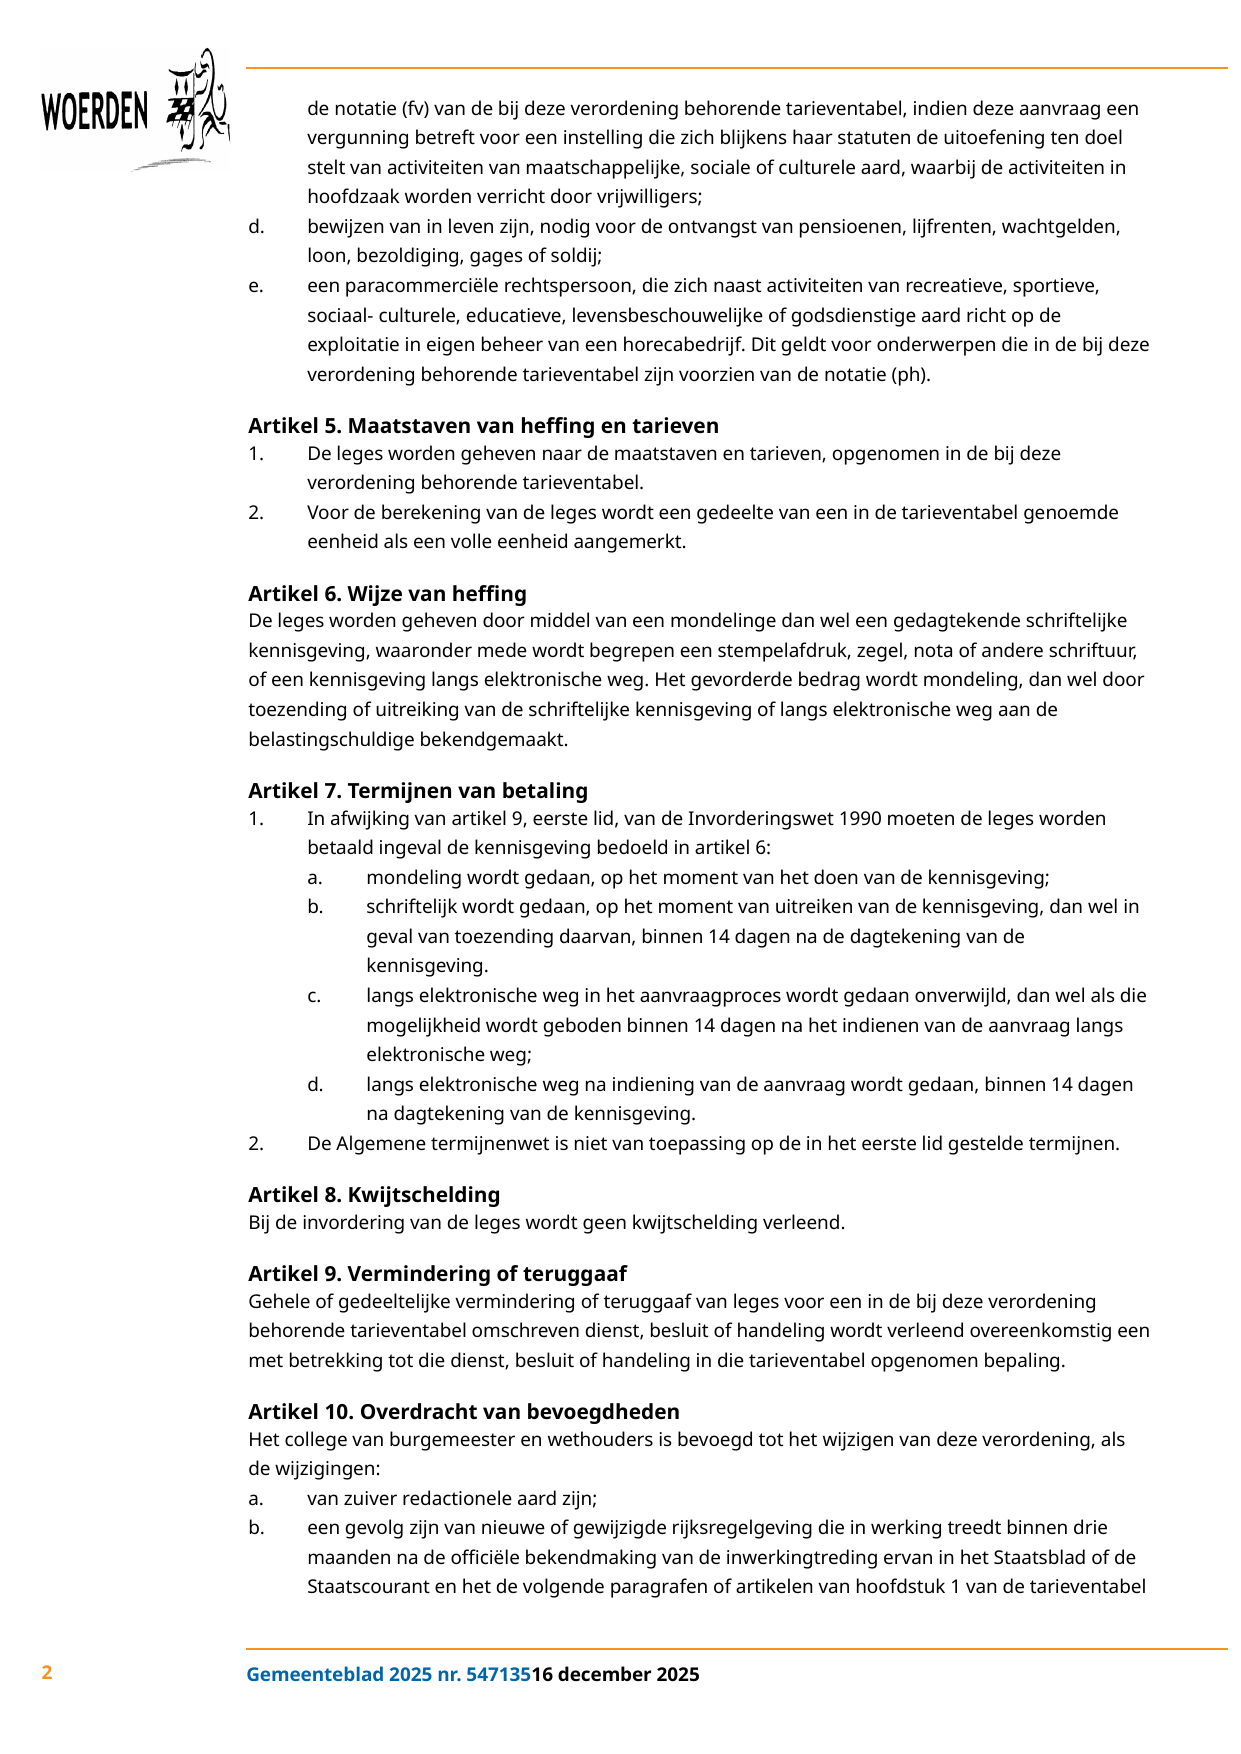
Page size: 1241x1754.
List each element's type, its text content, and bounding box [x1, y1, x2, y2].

text Artikel 9. Vermindering of teruggaaf [248, 1259, 1152, 1288]
text De leges worden geheven door middel van een mondelinge dan wel een gedagtekende schriftelijke kennisgeving, waaronder mede wordt begrepen een stempelafdruk, zegel, nota of andere schriftuur, of een kennisgeving langs elektronische weg. Het gevorderde bedrag wordt mondeling, dan wel door toezending of uitreiking van de schriftelijke kennisgeving of langs elektronische weg aan de belastingschuldige bekendgemaakt. [248, 607, 1152, 752]
list De leges worden geheven naar de maatstaven en tarieven, opgenomen in de bij deze verordening behorende tarieventabel. [248, 440, 1152, 495]
text Artikel 6. Wijze van heffing [248, 579, 1152, 607]
text Bij de invordering van de leges wordt geen kwijtschelding verleend. [248, 1209, 1152, 1235]
list bewijzen van in leven zijn, nodig voor de ontvangst van pensioenen, lijfrenten, wachtgelden, loon, bezoldiging, gages of soldij; [248, 213, 1152, 268]
text Gehele of gedeeltelijke vermindering of teruggaaf van leges voor een in de bij deze verordening behorende tarieventabel omschreven dienst, besluit of handeling wordt verleend overeenkomstig een met betrekking tot die dienst, besluit of handeling in die tarieventabel opgenomen bepaling. [248, 1288, 1152, 1373]
text Artikel 5. Maatstaven van heffing en tarieven [248, 411, 1152, 440]
text Artikel 8. Kwijtschelding [248, 1181, 1152, 1209]
text Artikel 10. Overdracht van bevoegdheden [248, 1397, 1152, 1426]
list Voor de berekening van de leges wordt een gedeelte van een in de tarieventabel genoemde eenheid als een volle eenheid aangemerkt. [248, 499, 1152, 554]
list een paracommerciële rechtspersoon, die zich naast activiteiten van recreatieve, sportieve, sociaal- culturele, educatieve, levensbeschouwelijke of godsdienstige aard richt op de exploitatie in eigen beheer van een horecabedrijf. Dit geldt voor onderwerpen die in de bij deze verordening behorende tarieventabel zijn voorzien van de notatie (ph). [248, 272, 1152, 387]
text Artikel 7. Termijnen van betaling [248, 776, 1152, 805]
picture [41, 47, 231, 172]
list langs elektronische weg in het aanvraagproces wordt gedaan onverwijld, dan wel als die mogelijkheid wordt geboden binnen 14 dagen na het indienen van de aanvraag langs elektronische weg; [307, 982, 1152, 1067]
text Het college van burgemeester en wethouders is bevoegd tot het wijzigen van deze verordening, als de wijzigingen: [248, 1426, 1152, 1481]
list In afwijking van artikel 9, eerste lid, van de Invorderingswet 1990 moeten de leges worden betaald ingeval de kennisgeving bedoeld in artikel 6: [248, 805, 1152, 860]
list de notatie (fv) van de bij deze verordening behorende tarieventabel, indien deze aanvraag een vergunning betreft voor een instelling die zich blijkens haar statuten de uitoefening ten doel stelt van activiteiten van maatschappelijke, sociale of culturele aard, waarbij de activiteiten in hoofdzaak worden verricht door vrijwilligers; [248, 95, 1152, 209]
list een gevolg zijn van nieuwe of gewijzigde rijksregelgeving die in werking treedt binnen drie maanden na de officiële bekendmaking van de inwerkingtreding ervan in het Staatsblad of de Staatscourant en het de volgende paragrafen of artikelen van hoofdstuk 1 van de tarieventabel [248, 1514, 1152, 1599]
list van zuiver redactionele aard zijn; [248, 1485, 1152, 1511]
list schriftelijk wordt gedaan, op het moment van uitreiken van de kennisgeving, dan wel in geval van toezending daarvan, binnen 14 dagen na de dagtekening van de kennisgeving. [307, 893, 1152, 978]
list langs elektronische weg na indiening van de aanvraag wordt gedaan, binnen 14 dagen na dagtekening van de kennisgeving. [307, 1071, 1152, 1126]
list mondeling wordt gedaan, op het moment van het doen van de kennisgeving; [307, 864, 1152, 889]
list De Algemene termijnenwet is niet van toepassing op de in het eerste lid gestelde termijnen. [248, 1130, 1152, 1156]
